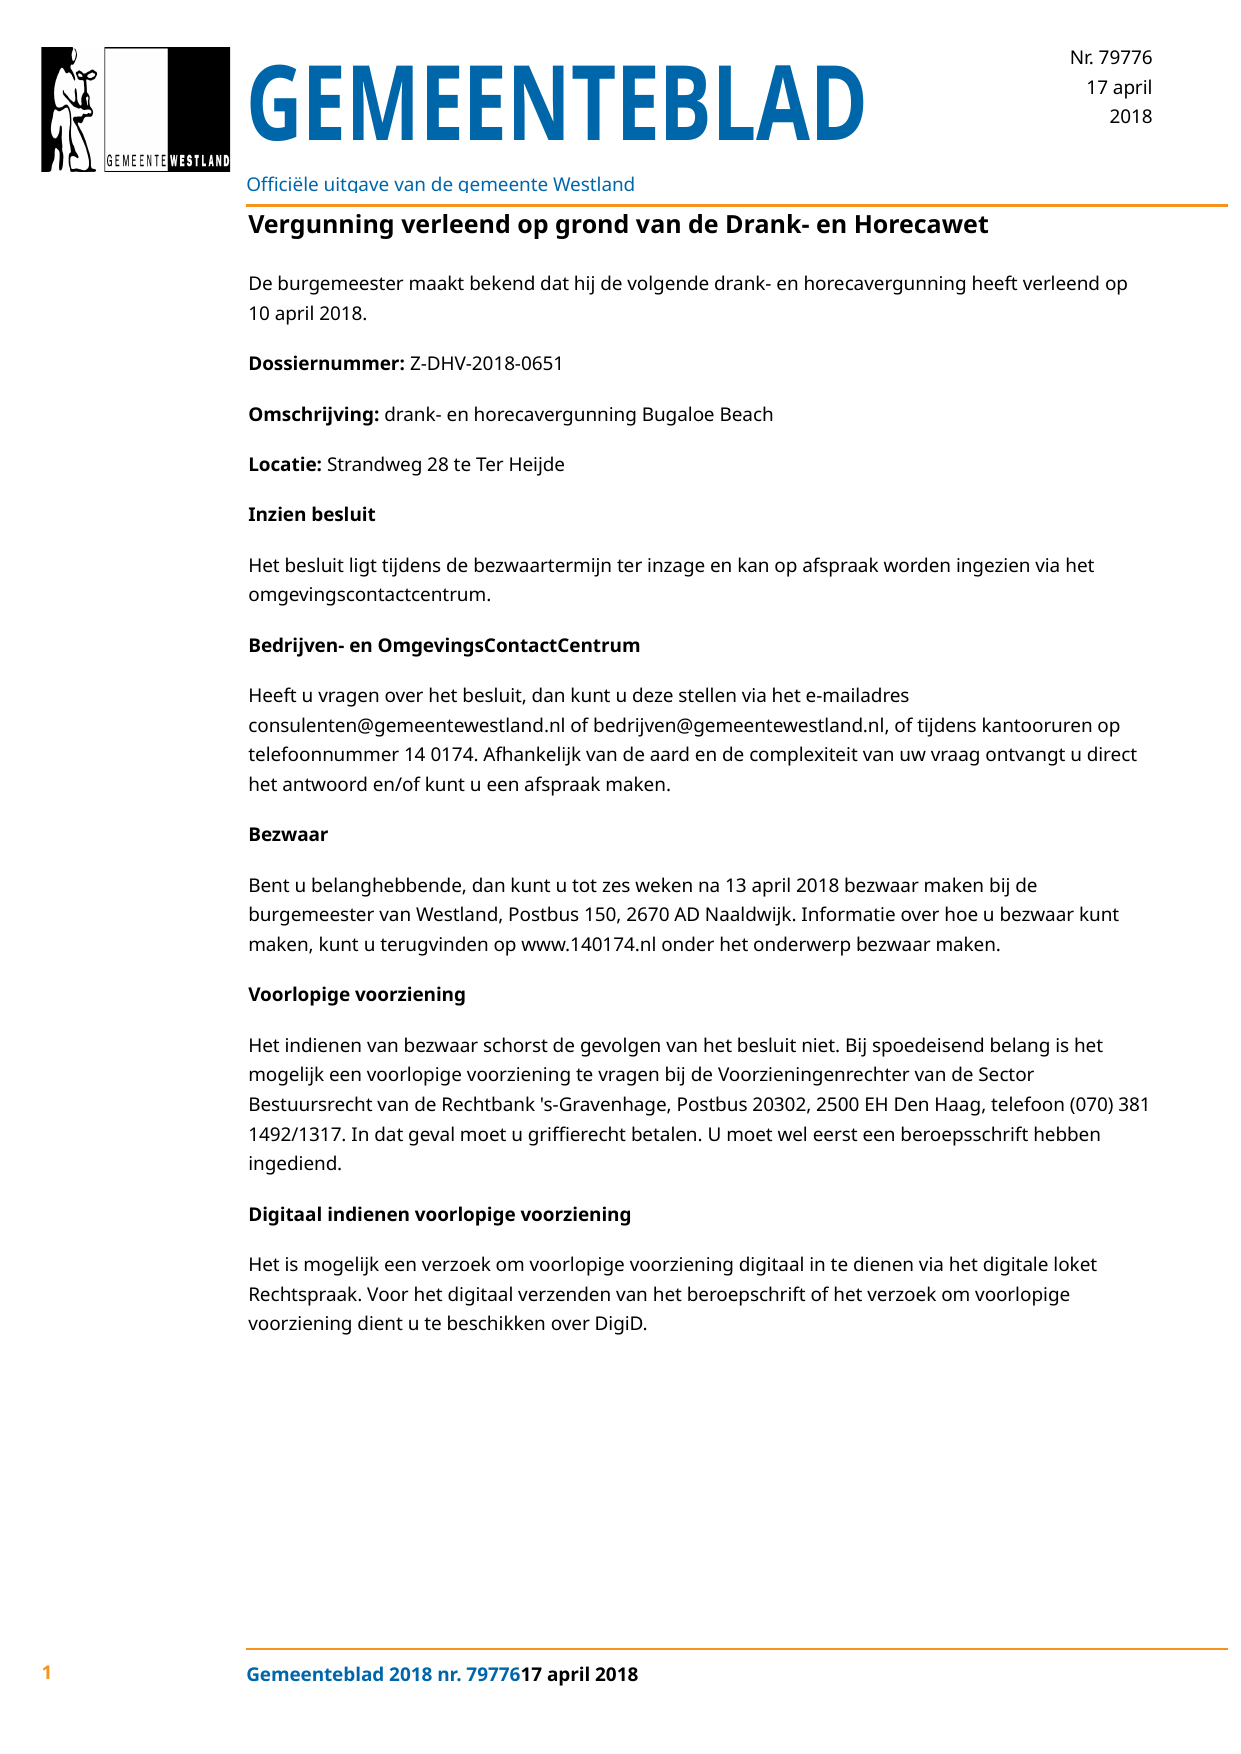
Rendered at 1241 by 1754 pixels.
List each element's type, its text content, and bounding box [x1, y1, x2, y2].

text Bezwaar [248, 822, 1152, 847]
text Het besluit ligt tijdens de bezwaartermijn ter inzage en kan op afspraak worden ingezien via het omgevingscontactcentrum. [248, 552, 1152, 607]
text Heeft u vragen over het besluit, dan kunt u deze stellen via het e-mailadres consulenten@gemeentewestland.nl of bedrijven@gemeentewestland.nl, of tijdens kantooruren op telefoonnummer 14 0174. Afhankelijk van de aard en de complexiteit van uw vraag ontvangt u direct het antwoord en/of kunt u een afspraak maken. [248, 682, 1152, 797]
text Inzien besluit [248, 502, 1152, 527]
text Voorlopige voorziening [248, 982, 1152, 1007]
text De burgemeester maakt bekend dat hij de volgende drank- en horecavergunning heeft verleend op 10 april 2018. [248, 270, 1152, 326]
text Locatie: Strandweg 28 te Ter Heijde [248, 451, 1152, 477]
text Bedrijven- en OmgevingsContactCentrum [248, 632, 1152, 658]
text Vergunning verleend op grond van de Drank- en Horecawet [248, 207, 1152, 241]
picture [41, 47, 231, 172]
text Omschrijving: drank- en horecavergunning Bugaloe Beach [248, 401, 1152, 426]
text Het indienen van bezwaar schorst de gevolgen van het besluit niet. Bij spoedeisend belang is het mogelijk een voorlopige voorziening te vragen bij de Voorzieningenrechter van de Sector Bestuursrecht van de Rechtbank 's-Gravenhage, Postbus 20302, 2500 EH Den Haag, telefoon (070) 381 1492/1317. In dat geval moet u griffierecht betalen. U moet wel eerst een beroepsschrift hebben ingediend. [248, 1032, 1152, 1176]
text Digitaal indienen voorlopige voorziening [248, 1201, 1152, 1226]
text Het is mogelijk een verzoek om voorlopige voorziening digitaal in te dienen via het digitale loket Rechtspraak. Voor het digitaal verzenden van het beroepschrift of het verzoek om voorlopige voorziening dient u te beschikken over DigiD. [248, 1251, 1152, 1336]
text Bent u belanghebbende, dan kunt u tot zes weken na 13 april 2018 bezwaar maken bij de burgemeester van Westland, Postbus 150, 2670 AD Naaldwijk. Informatie over hoe u bezwaar kunt maken, kunt u terugvinden op www.140174.nl onder het onderwerp bezwaar maken. [248, 872, 1152, 957]
text Dossiernummer: Z-DHV-2018-0651 [248, 350, 1152, 376]
